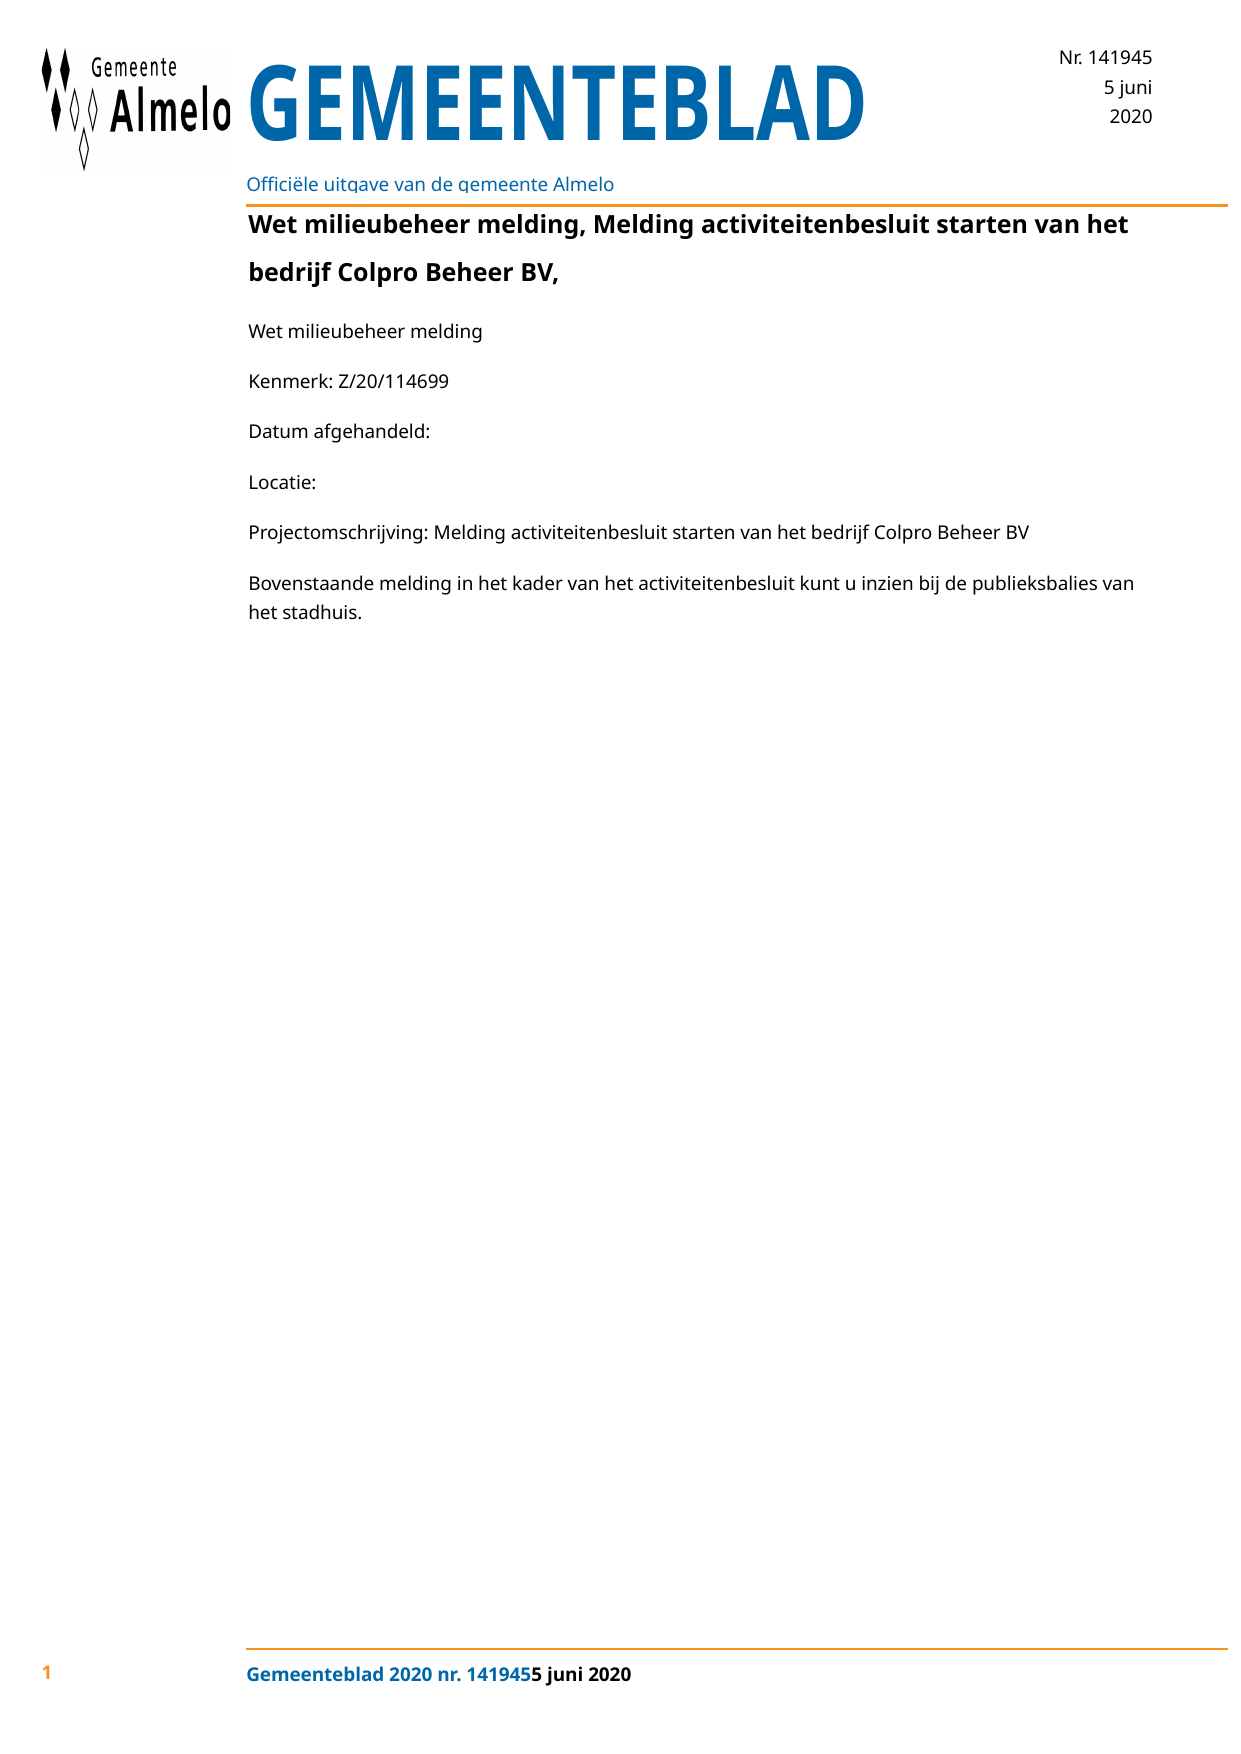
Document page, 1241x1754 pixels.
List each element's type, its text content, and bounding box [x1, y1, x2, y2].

picture [41, 47, 231, 172]
text Locatie: [248, 469, 1152, 495]
text Kenmerk: Z/20/114699 [248, 368, 1152, 394]
text Wet milieubeheer melding [248, 318, 1152, 344]
text Bovenstaande melding in het kader van het activiteitenbesluit kunt u inzien bij de publieksbalies van het stadhuis. [248, 570, 1152, 625]
text Datum afgehandeld: [248, 419, 1152, 444]
text Wet milieubeheer melding, Melding activiteitenbesluit starten van het bedrijf Colpro Beheer BV, [248, 207, 1152, 288]
text Projectomschrijving: Melding activiteitenbesluit starten van het bedrijf Colpro Beheer BV [248, 519, 1152, 545]
